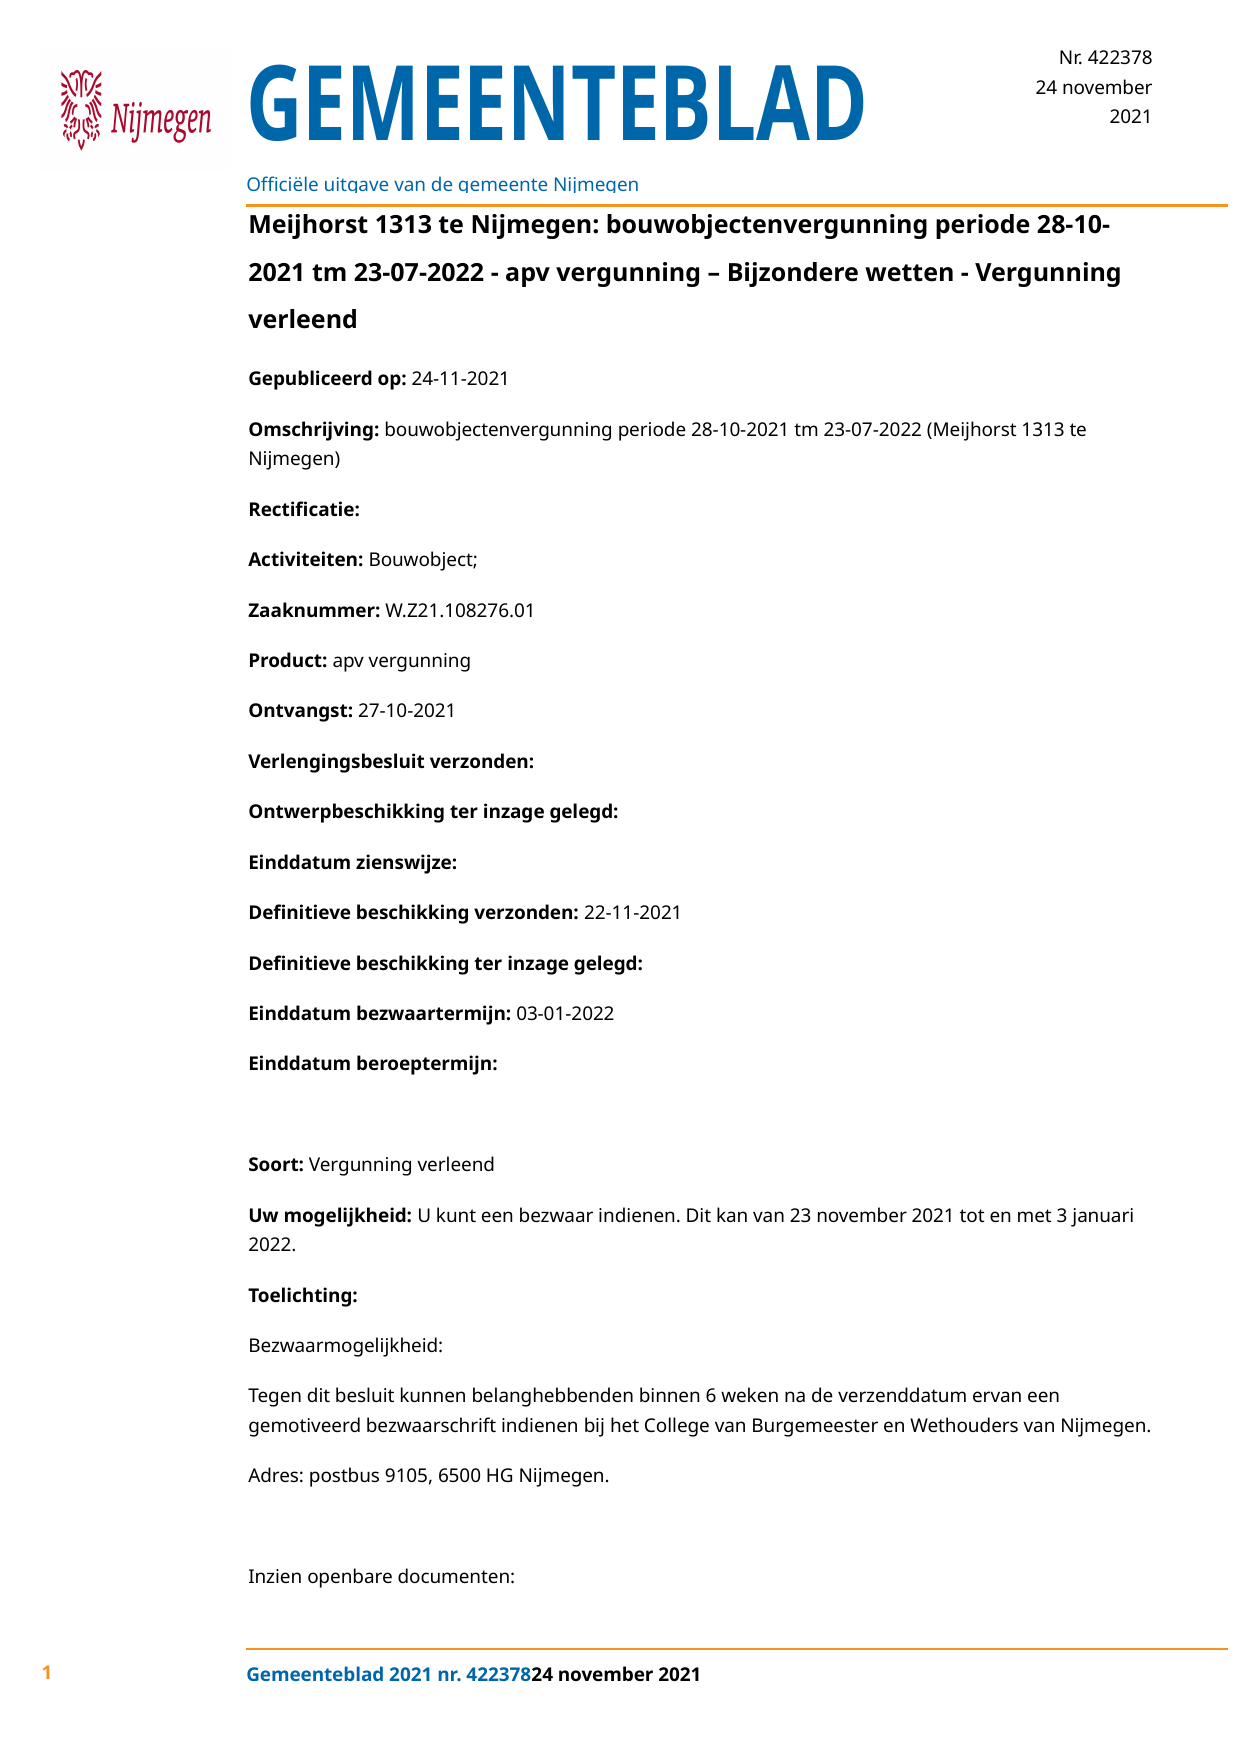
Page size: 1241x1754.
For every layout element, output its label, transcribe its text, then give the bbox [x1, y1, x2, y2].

picture [41, 47, 231, 172]
text Tegen dit besluit kunnen belanghebbenden binnen 6 weken na de verzenddatum ervan een gemotiveerd bezwaarschrift indienen bij het College van Burgemeester en Wethouders van Nijmegen. [248, 1383, 1152, 1438]
text Gepubliceerd op: 24-11-2021 [248, 366, 1152, 391]
text Einddatum zienswijze: [248, 849, 1152, 874]
text Definitieve beschikking ter inzage gelegd: [248, 950, 1152, 975]
text Inzien openbare documenten: [248, 1563, 1152, 1589]
text Bezwaarmogelijkheid: [248, 1332, 1152, 1358]
text Verlengingsbesluit verzonden: [248, 748, 1152, 774]
text Uw mogelijkheid: U kunt een bezwaar indienen. Dit kan van 23 november 2021 tot en met 3 januari 2022. [248, 1202, 1152, 1257]
text Definitieve beschikking verzonden: 22-11-2021 [248, 899, 1152, 925]
text Omschrijving: bouwobjectenvergunning periode 28-10-2021 tm 23-07-2022 (Meijhorst 1313 te Nijmegen) [248, 416, 1152, 471]
text Einddatum bezwaartermijn: 03-01-2022 [248, 1000, 1152, 1026]
text Einddatum beroeptermijn: [248, 1051, 1152, 1076]
text Zaaknummer: W.Z21.108276.01 [248, 597, 1152, 622]
text Rectificatie: [248, 496, 1152, 522]
text Product: apv vergunning [248, 647, 1152, 673]
text Ontvangst: 27-10-2021 [248, 698, 1152, 723]
text Meijhorst 1313 te Nijmegen: bouwobjectenvergunning periode 28-10-2021 tm 23-07-2022 - apv vergunning – Bijzondere wetten - Vergunning verleend [248, 207, 1152, 336]
text Activiteiten: Bouwobject; [248, 546, 1152, 572]
text Ontwerpbeschikking ter inzage gelegd: [248, 798, 1152, 824]
text Toelichting: [248, 1282, 1152, 1307]
text Adres: postbus 9105, 6500 HG Nijmegen. [248, 1463, 1152, 1488]
text Soort: Vergunning verleend [248, 1151, 1152, 1177]
